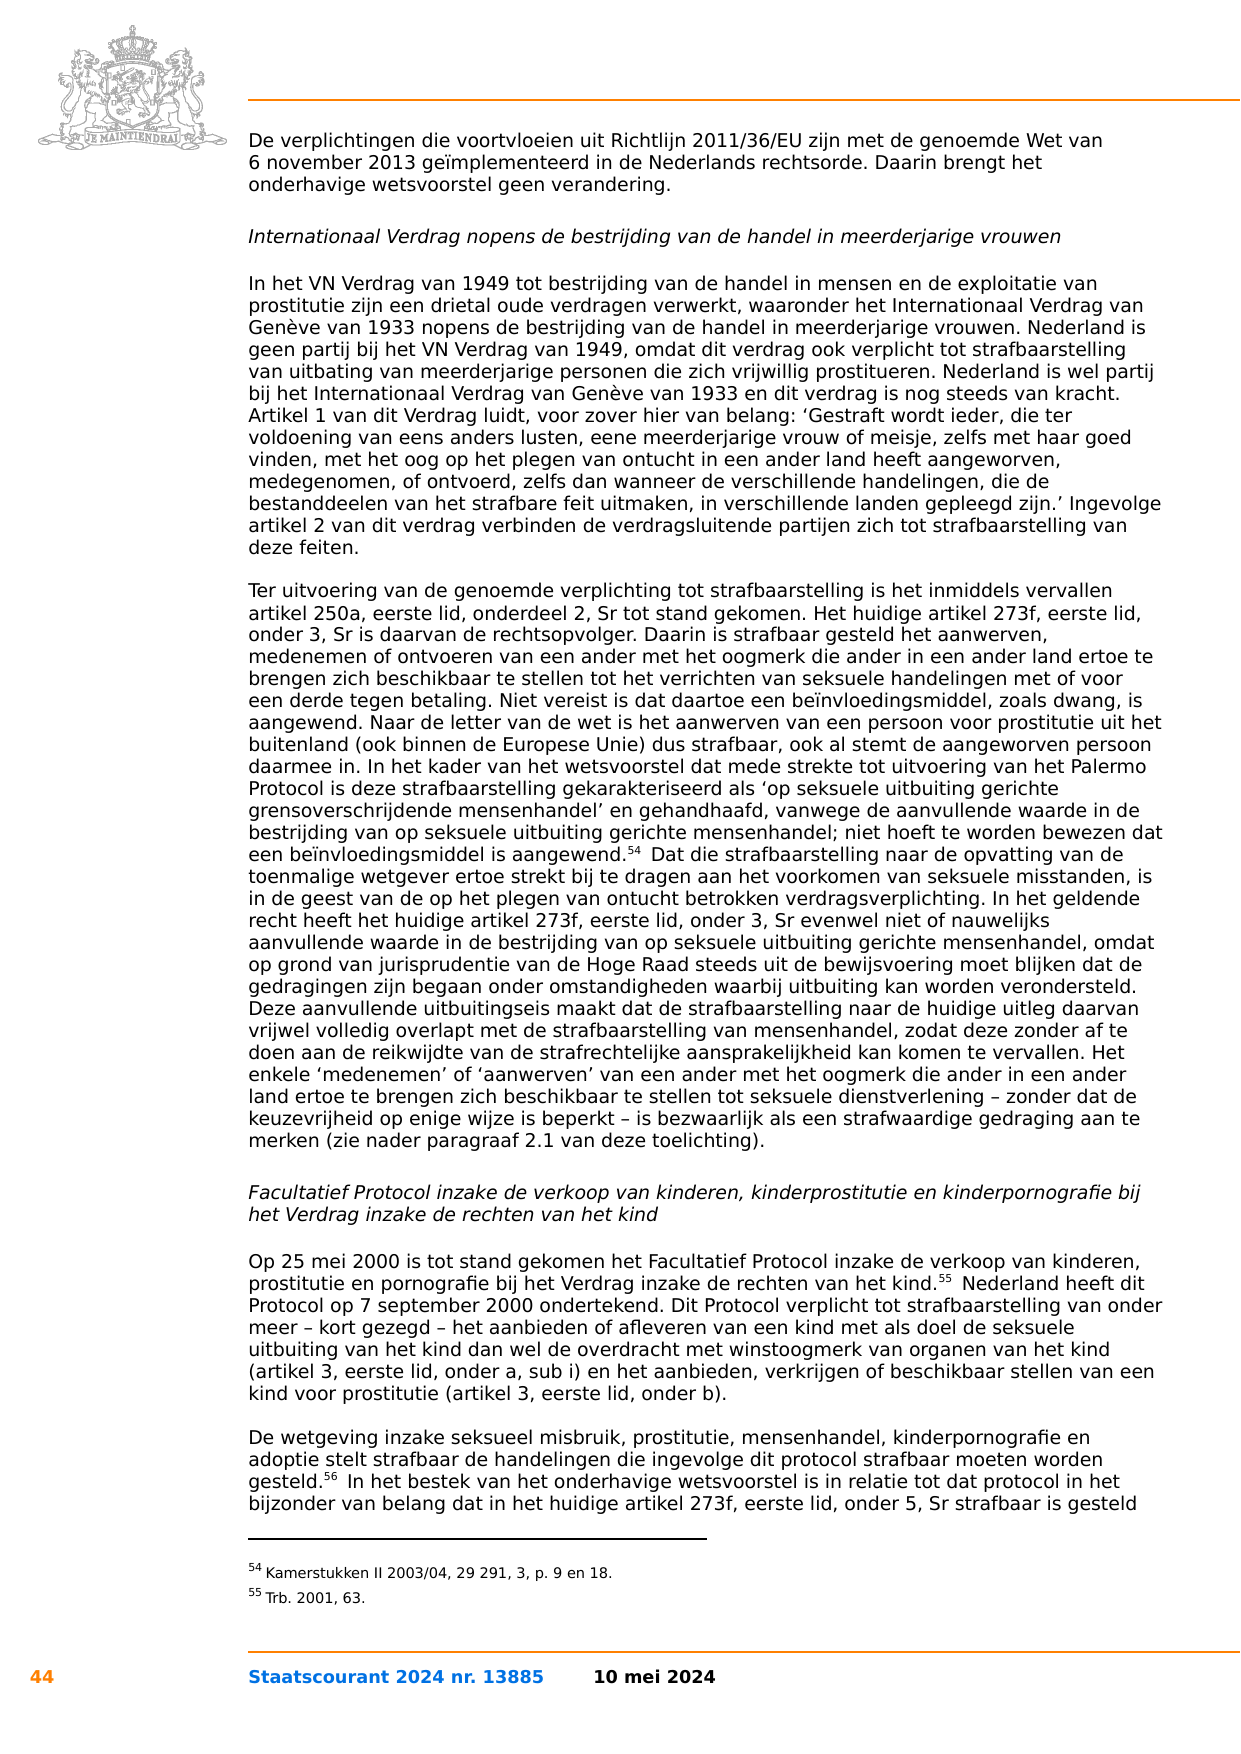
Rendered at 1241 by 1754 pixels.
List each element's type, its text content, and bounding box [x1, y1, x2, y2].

text De verplichtingen die voortvloeien uit Richtlijn 2011/36/EU zijn met de genoemde Wet van 6 november 2013 geïmplementeerd in de Nederlands rechtsorde. Daarin brengt het onderhavige wetsvoorstel geen verandering. [248, 130, 1163, 196]
text Op 25 mei 2000 is tot stand gekomen het Facultatief Protocol inzake de verkoop van kinderen, prostitutie en pornografie bij het Verdrag inzake de rechten van het kind. Nederland heeft dit Protocol op 7 september 2000 ondertekend. Dit Protocol verplicht tot strafbaarstelling van onder meer – kort gezegd – het aanbieden of afleveren van een kind met als doel de seksuele uitbuiting van het kind dan wel de overdracht met winstoogmerk van organen van het kind (artikel 3, eerste lid, onder a, sub i) en het aanbieden, verkrijgen of beschikbaar stellen van een kind voor prostitutie (artikel 3, eerste lid, onder b). [248, 1251, 1163, 1405]
text De wetgeving inzake seksueel misbruik, prostitutie, mensenhandel, kinderpornografie en adoptie stelt strafbaar de handelingen die ingevolge dit protocol strafbaar moeten worden gesteld. In het bestek van het onderhavige wetsvoorstel is in relatie tot dat protocol in het bijzonder van belang dat in het huidige artikel 273f, eerste lid, onder 5, Sr strafbaar is gesteld [248, 1427, 1163, 1514]
subtitle Internationaal Verdrag nopens de bestrijding van de handel in meerderjarige vrouwen [248, 226, 1163, 248]
text In het VN Verdrag van 1949 tot bestrijding van de handel in mensen en de exploitatie van prostitutie zijn een drietal oude verdragen verwerkt, waaronder het Internationaal Verdrag van Genève van 1933 nopens de bestrijding van de handel in meerderjarige vrouwen. Nederland is geen partij bij het VN Verdrag van 1949, omdat dit verdrag ook verplicht tot strafbaarstelling van uitbating van meerderjarige personen die zich vrijwillig prostitueren. Nederland is wel partij bij het Internationaal Verdrag van Genève van 1933 en dit verdrag is nog steeds van kracht. Artikel 1 van dit Verdrag luidt, voor zover hier van belang: ‘Gestraft wordt ieder, die ter voldoening van eens anders lusten, eene meerderjarige vrouw of meisje, zelfs met haar goed vinden, met het oog op het plegen van ontucht in een ander land heeft aangeworven, medegenomen, of ontvoerd, zelfs dan wanneer de verschillende handelingen, die de bestanddeelen van het strafbare feit uitmaken, in verschillende landen gepleegd zijn.’ Ingevolge artikel 2 van dit verdrag verbinden de verdragsluitende partijen zich tot strafbaarstelling van deze feiten. [248, 273, 1163, 558]
picture [38, 25, 227, 150]
text Ter uitvoering van de genoemde verplichting tot strafbaarstelling is het inmiddels vervallen artikel 250a, eerste lid, onderdeel 2, Sr tot stand gekomen. Het huidige artikel 273f, eerste lid, onder 3, Sr is daarvan de rechtsopvolger. Daarin is strafbaar gesteld het aanwerven, medenemen of ontvoeren van een ander met het oogmerk die ander in een ander land ertoe te brengen zich beschikbaar te stellen tot het verrichten van seksuele handelingen met of voor een derde tegen betaling. Niet vereist is dat daartoe een beïnvloedingsmiddel, zoals dwang, is aangewend. Naar de letter van de wet is het aanwerven van een persoon voor prostitutie uit het buitenland (ook binnen de Europese Unie) dus strafbaar, ook al stemt de aangeworven persoon daarmee in. In het kader van het wetsvoorstel dat mede strekte tot uitvoering van het Palermo Protocol is deze strafbaarstelling gekarakteriseerd als ‘op seksuele uitbuiting gerichte grensoverschrijdende mensenhandel’ en gehandhaafd, vanwege de aanvullende waarde in de bestrijding van op seksuele uitbuiting gerichte mensenhandel; niet hoeft te worden bewezen dat een beïnvloedingsmiddel is aangewend. Dat die strafbaarstelling naar de opvatting van de toenmalige wetgever ertoe strekt bij te dragen aan het voorkomen van seksuele misstanden, is in de geest van de op het plegen van ontucht betrokken verdragsverplichting. In het geldende recht heeft het huidige artikel 273f, eerste lid, onder 3, Sr evenwel niet of nauwelijks aanvullende waarde in de bestrijding van op seksuele uitbuiting gerichte mensenhandel, omdat op grond van jurisprudentie van de Hoge Raad steeds uit de bewijsvoering moet blijken dat de gedragingen zijn begaan onder omstandigheden waarbij uitbuiting kan worden verondersteld. Deze aanvullende uitbuitingseis maakt dat de strafbaarstelling naar de huidige uitleg daarvan vrijwel volledig overlapt met de strafbaarstelling van mensenhandel, zodat deze zonder af te doen aan de reikwijdte van de strafrechtelijke aansprakelijkheid kan komen te vervallen. Het enkele ‘medenemen’ of ‘aanwerven’ van een ander met het oogmerk die ander in een ander land ertoe te brengen zich beschikbaar te stellen tot seksuele dienstverlening – zonder dat de keuzevrijheid op enige wijze is beperkt – is bezwaarlijk als een strafwaardige gedraging aan te merken (zie nader paragraaf 2.1 van deze toelichting). [248, 580, 1163, 1152]
text Trb. 2001, 63. [248, 1586, 1163, 1608]
subtitle Facultatief Protocol inzake de verkoop van kinderen, kinderprostitutie en kinderpornografie bij het Verdrag inzake de rechten van het kind [248, 1182, 1163, 1226]
text Kamerstukken II 2003/04, 29 291, 3, p. 9 en 18. [248, 1561, 1163, 1583]
